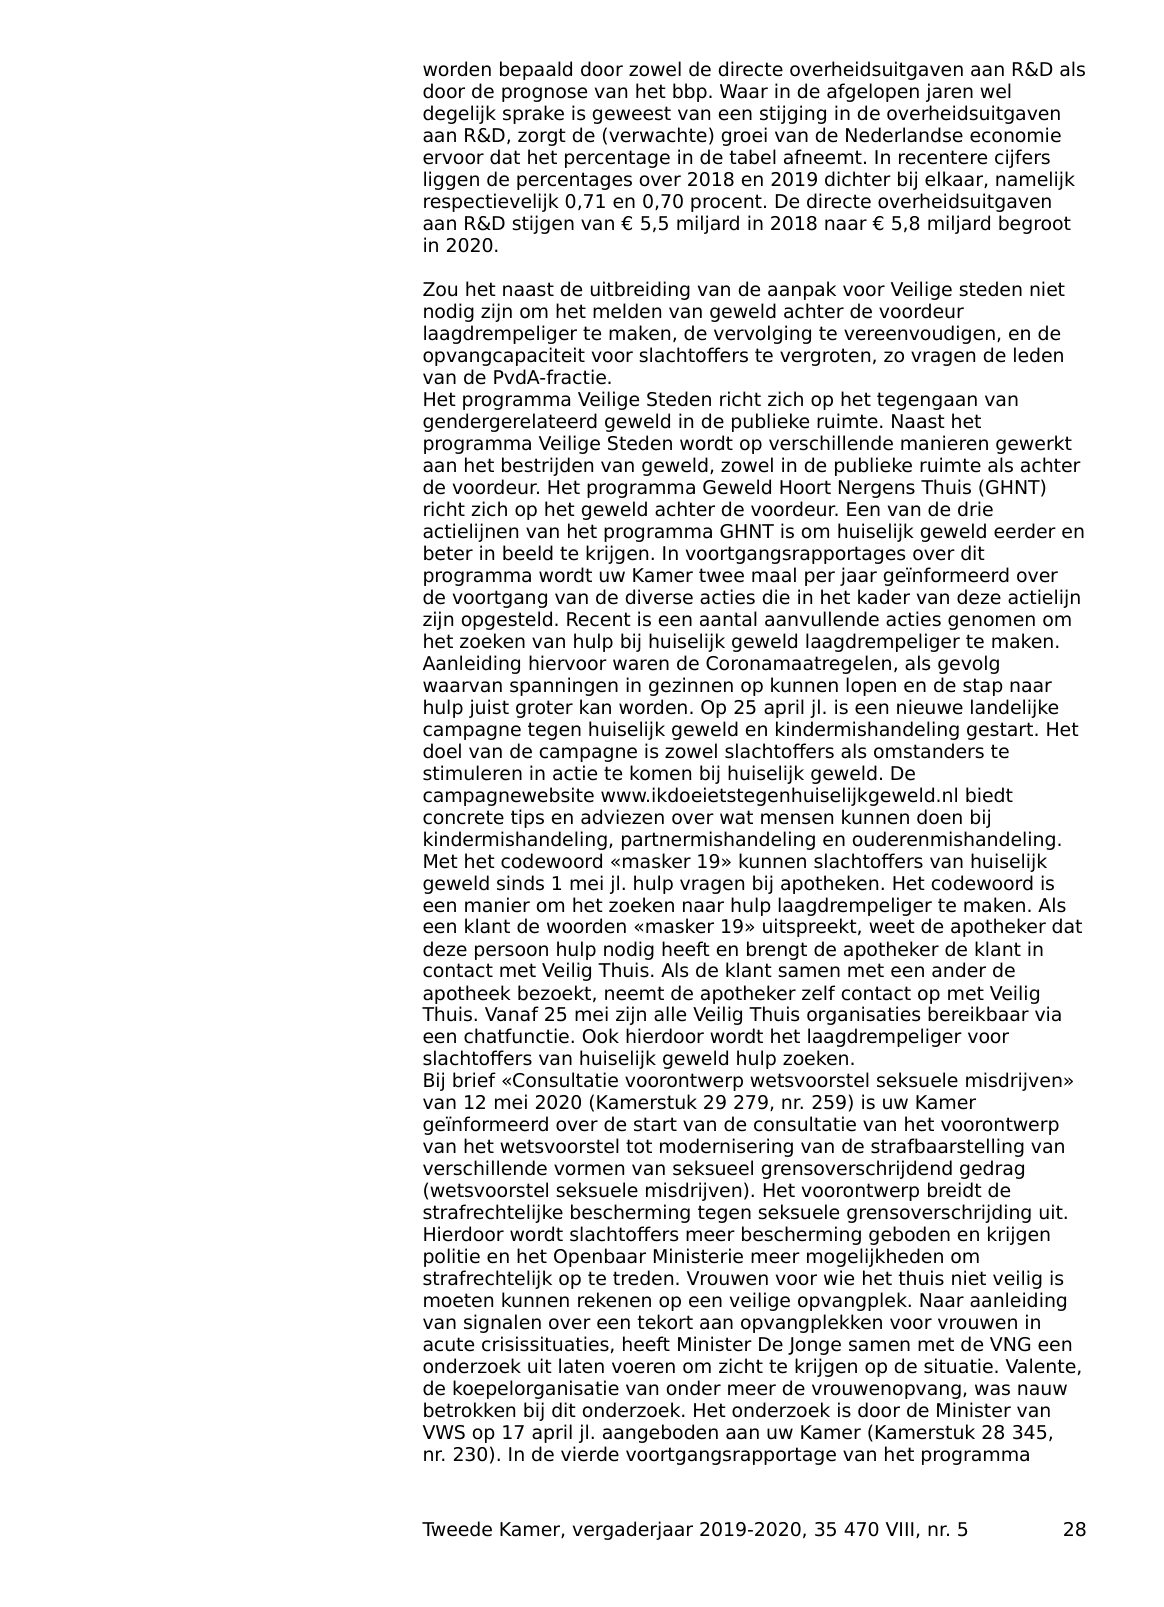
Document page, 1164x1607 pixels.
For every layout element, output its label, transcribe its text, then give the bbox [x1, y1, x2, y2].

text worden bepaald door zowel de directe overheidsuitgaven aan R&D als door de prognose van het bbp. Waar in de afgelopen jaren wel degelijk sprake is geweest van een stijging in de overheidsuitgaven aan R&D, zorgt de (verwachte) groei van de Nederlandse economie ervoor dat het percentage in de tabel afneemt. In recentere cijfers liggen de percentages over 2018 en 2019 dichter bij elkaar, namelijk respectievelijk 0,71 en 0,70 procent. De directe overheidsuitgaven aan R&D stijgen van € 5,5 miljard in 2018 naar € 5,8 miljard begroot in 2020. [422, 59, 1087, 257]
text Zou het naast de uitbreiding van de aanpak voor Veilige steden niet nodig zijn om het melden van geweld achter de voordeur laagdrempeliger te maken, de vervolging te vereenvoudigen, en de opvangcapaciteit voor slachtoffers te vergroten, zo vragen de leden van de PvdA-fractie. [422, 279, 1087, 389]
text Bij brief «Consultatie voorontwerp wetsvoorstel seksuele misdrijven» van 12 mei 2020 (Kamerstuk 29 279, nr. 259) is uw Kamer geïnformeerd over de start van de consultatie van het voorontwerp van het wetsvoorstel tot modernisering van de strafbaarstelling van verschillende vormen van seksueel grensoverschrijdend gedrag (wetsvoorstel seksuele misdrijven). Het voorontwerp breidt de strafrechtelijke bescherming tegen seksuele grensoverschrijding uit. Hierdoor wordt slachtoffers meer bescherming geboden en krijgen politie en het Openbaar Ministerie meer mogelijkheden om strafrechtelijk op te treden. Vrouwen voor wie het thuis niet veilig is moeten kunnen rekenen op een veilige opvangplek. Naar aanleiding van signalen over een tekort aan opvangplekken voor vrouwen in acute crisissituaties, heeft Minister De Jonge samen met de VNG een onderzoek uit laten voeren om zicht te krijgen op de situatie. Valente, de koepelorganisatie van onder meer de vrouwenopvang, was nauw betrokken bij dit onderzoek. Het onderzoek is door de Minister van VWS op 17 april jl. aangeboden aan uw Kamer (Kamerstuk 28 345, nr. 230). In de vierde voortgangsrapportage van het programma [422, 1070, 1087, 1466]
text Het programma Veilige Steden richt zich op het tegengaan van gendergerelateerd geweld in de publieke ruimte. Naast het programma Veilige Steden wordt op verschillende manieren gewerkt aan het bestrijden van geweld, zowel in de publieke ruimte als achter de voordeur. Het programma Geweld Hoort Nergens Thuis (GHNT) richt zich op het geweld achter de voordeur. Een van de drie actielijnen van het programma GHNT is om huiselijk geweld eerder en beter in beeld te krijgen. In voortgangsrapportages over dit programma wordt uw Kamer twee maal per jaar geïnformeerd over de voortgang van de diverse acties die in het kader van deze actielijn zijn opgesteld. Recent is een aantal aanvullende acties genomen om het zoeken van hulp bij huiselijk geweld laagdrempeliger te maken. Aanleiding hiervoor waren de Coronamaatregelen, als gevolg waarvan spanningen in gezinnen op kunnen lopen en de stap naar hulp juist groter kan worden. Op 25 april jl. is een nieuwe landelijke campagne tegen huiselijk geweld en kindermishandeling gestart. Het doel van de campagne is zowel slachtoffers als omstanders te stimuleren in actie te komen bij huiselijk geweld. De campagnewebsite www.ikdoeietstegenhuiselijkgeweld.nl biedt concrete tips en adviezen over wat mensen kunnen doen bij kindermishandeling, partnermishandeling en ouderenmishandeling. Met het codewoord «masker 19» kunnen slachtoffers van huiselijk geweld sinds 1 mei jl. hulp vragen bij apotheken. Het codewoord is een manier om het zoeken naar hulp laagdrempeliger te maken. Als een klant de woorden «masker 19» uitspreekt, weet de apotheker dat deze persoon hulp nodig heeft en brengt de apotheker de klant in contact met Veilig Thuis. Als de klant samen met een ander de apotheek bezoekt, neemt de apotheker zelf contact op met Veilig Thuis. Vanaf 25 mei zijn alle Veilig Thuis organisaties bereikbaar via een chatfunctie. Ook hierdoor wordt het laagdrempeliger voor slachtoffers van huiselijk geweld hulp zoeken. [422, 389, 1087, 1070]
